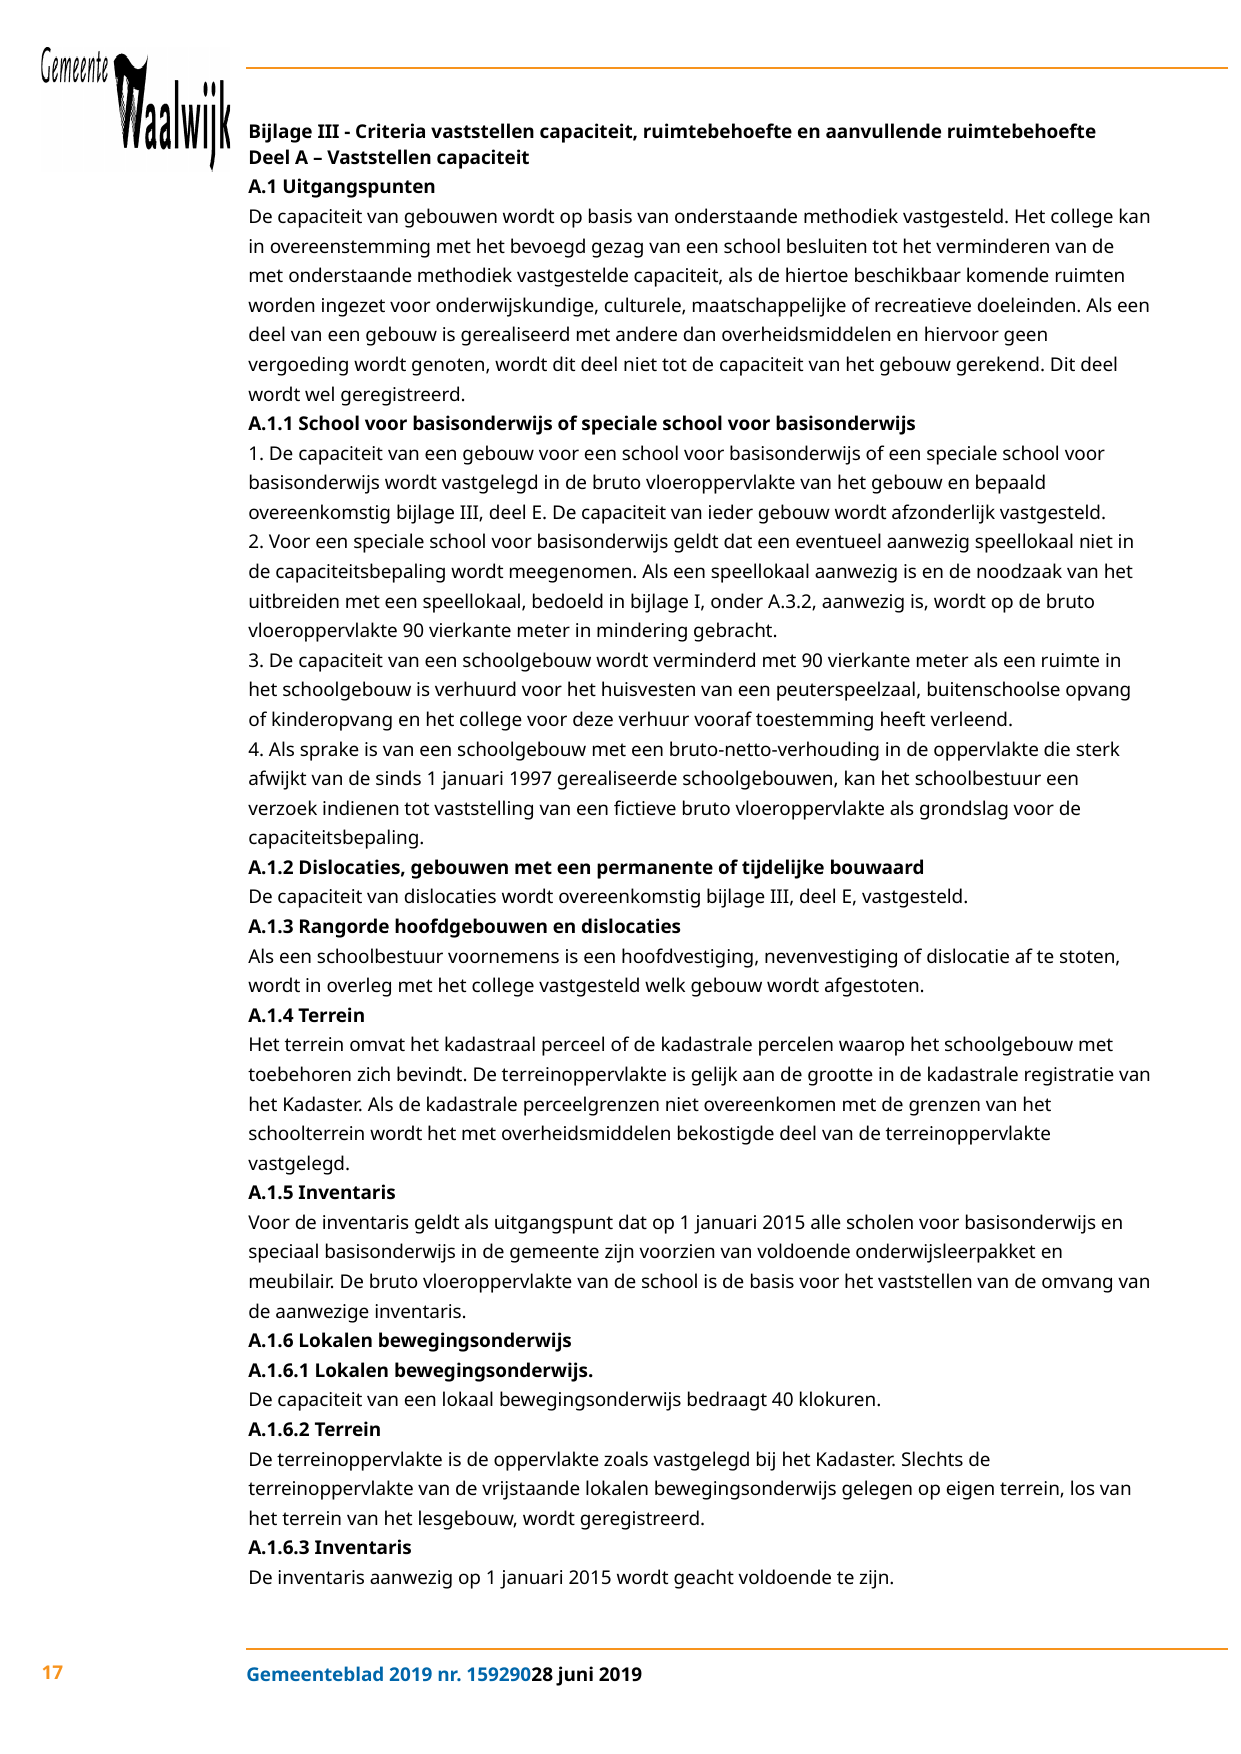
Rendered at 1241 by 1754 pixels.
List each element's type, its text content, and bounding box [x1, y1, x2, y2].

text A.1.6 Lokalen bewegingsonderwijs [248, 1327, 1152, 1353]
text Voor de inventaris geldt als uitgangspunt dat op 1 januari 2015 alle scholen voor basisonderwijs en speciaal basisonderwijs in de gemeente zijn voorzien van voldoende onderwijsleerpakket en meubilair. De bruto vloeroppervlakte van de school is de basis voor het vaststellen van de omvang van de aanwezige inventaris. [248, 1209, 1152, 1324]
text Als een schoolbestuur voornemens is een hoofdvestiging, nevenvestiging of dislocatie af te stoten, wordt in overleg met het college vastgesteld welk gebouw wordt afgestoten. [248, 943, 1152, 998]
text A.1.1 School voor basisonderwijs of speciale school voor basisonderwijs [248, 410, 1152, 436]
text A.1.6.1 Lokalen bewegingsonderwijs. [248, 1357, 1152, 1383]
text 1. De capaciteit van een gebouw voor een school voor basisonderwijs of een speciale school voor basisonderwijs wordt vastgelegd in de bruto vloeroppervlakte van het gebouw en bepaald overeenkomstig bijlage III, deel E. De capaciteit van ieder gebouw wordt afzonderlijk vastgesteld. [248, 440, 1152, 525]
text Deel A – Vaststellen capaciteit [248, 144, 1152, 170]
picture [41, 47, 231, 172]
text Bijlage III - Criteria vaststellen capaciteit, ruimtebehoefte en aanvullende ruimtebehoefte [248, 116, 1152, 144]
text 3. De capaciteit van een schoolgebouw wordt verminderd met 90 vierkante meter als een ruimte in het schoolgebouw is verhuurd voor het huisvesten van een peuterspeelzaal, buitenschoolse opvang of kinderopvang en het college voor deze verhuur vooraf toestemming heeft verleend. [248, 647, 1152, 732]
text A.1.4 Terrein [248, 1002, 1152, 1028]
text 2. Voor een speciale school voor basisonderwijs geldt dat een eventueel aanwezig speellokaal niet in de capaciteitsbepaling wordt meegenomen. Als een speellokaal aanwezig is en de noodzaak van het uitbreiden met een speellokaal, bedoeld in bijlage I, onder A.3.2, aanwezig is, wordt op de bruto vloeroppervlakte 90 vierkante meter in mindering gebracht. [248, 529, 1152, 643]
text A.1 Uitgangspunten [248, 174, 1152, 199]
text A.1.6.3 Inventaris [248, 1534, 1152, 1560]
text A.1.6.2 Terrein [248, 1416, 1152, 1442]
text De capaciteit van dislocaties wordt overeenkomstig bijlage III, deel E, vastgesteld. [248, 884, 1152, 909]
text De capaciteit van gebouwen wordt op basis van onderstaande methodiek vastgesteld. Het college kan in overeenstemming met het bevoegd gezag van een school besluiten tot het verminderen van de met onderstaande methodiek vastgestelde capaciteit, als de hiertoe beschikbaar komende ruimten worden ingezet voor onderwijskundige, culturele, maatschappelijke of recreatieve doeleinden. Als een deel van een gebouw is gerealiseerd met andere dan overheidsmiddelen en hiervoor geen vergoeding wordt genoten, wordt dit deel niet tot de capaciteit van het gebouw gerekend. Dit deel wordt wel geregistreerd. [248, 203, 1152, 407]
text De inventaris aanwezig op 1 januari 2015 wordt geacht voldoende te zijn. [248, 1564, 1152, 1590]
text De terreinoppervlakte is de oppervlakte zoals vastgelegd bij het Kadaster. Slechts de terreinoppervlakte van de vrijstaande lokalen bewegingsonderwijs gelegen op eigen terrein, los van het terrein van het lesgebouw, wordt geregistreerd. [248, 1446, 1152, 1531]
text A.1.2 Dislocaties, gebouwen met een permanente of tijdelijke bouwaard [248, 854, 1152, 880]
text Het terrein omvat het kadastraal perceel of de kadastrale percelen waarop het schoolgebouw met toebehoren zich bevindt. De terreinoppervlakte is gelijk aan de grootte in de kadastrale registratie van het Kadaster. Als de kadastrale perceelgrenzen niet overeenkomen met de grenzen van het schoolterrein wordt het met overheidsmiddelen bekostigde deel van de terreinoppervlakte vastgelegd. [248, 1032, 1152, 1176]
text A.1.5 Inventaris [248, 1179, 1152, 1205]
text De capaciteit van een lokaal bewegingsonderwijs bedraagt 40 klokuren. [248, 1387, 1152, 1412]
text A.1.3 Rangorde hoofdgebouwen en dislocaties [248, 913, 1152, 939]
text 4. Als sprake is van een schoolgebouw met een bruto-netto-verhouding in de oppervlakte die sterk afwijkt van de sinds 1 januari 1997 gerealiseerde schoolgebouwen, kan het schoolbestuur een verzoek indienen tot vaststelling van een fictieve bruto vloeroppervlakte als grondslag voor de capaciteitsbepaling. [248, 736, 1152, 850]
